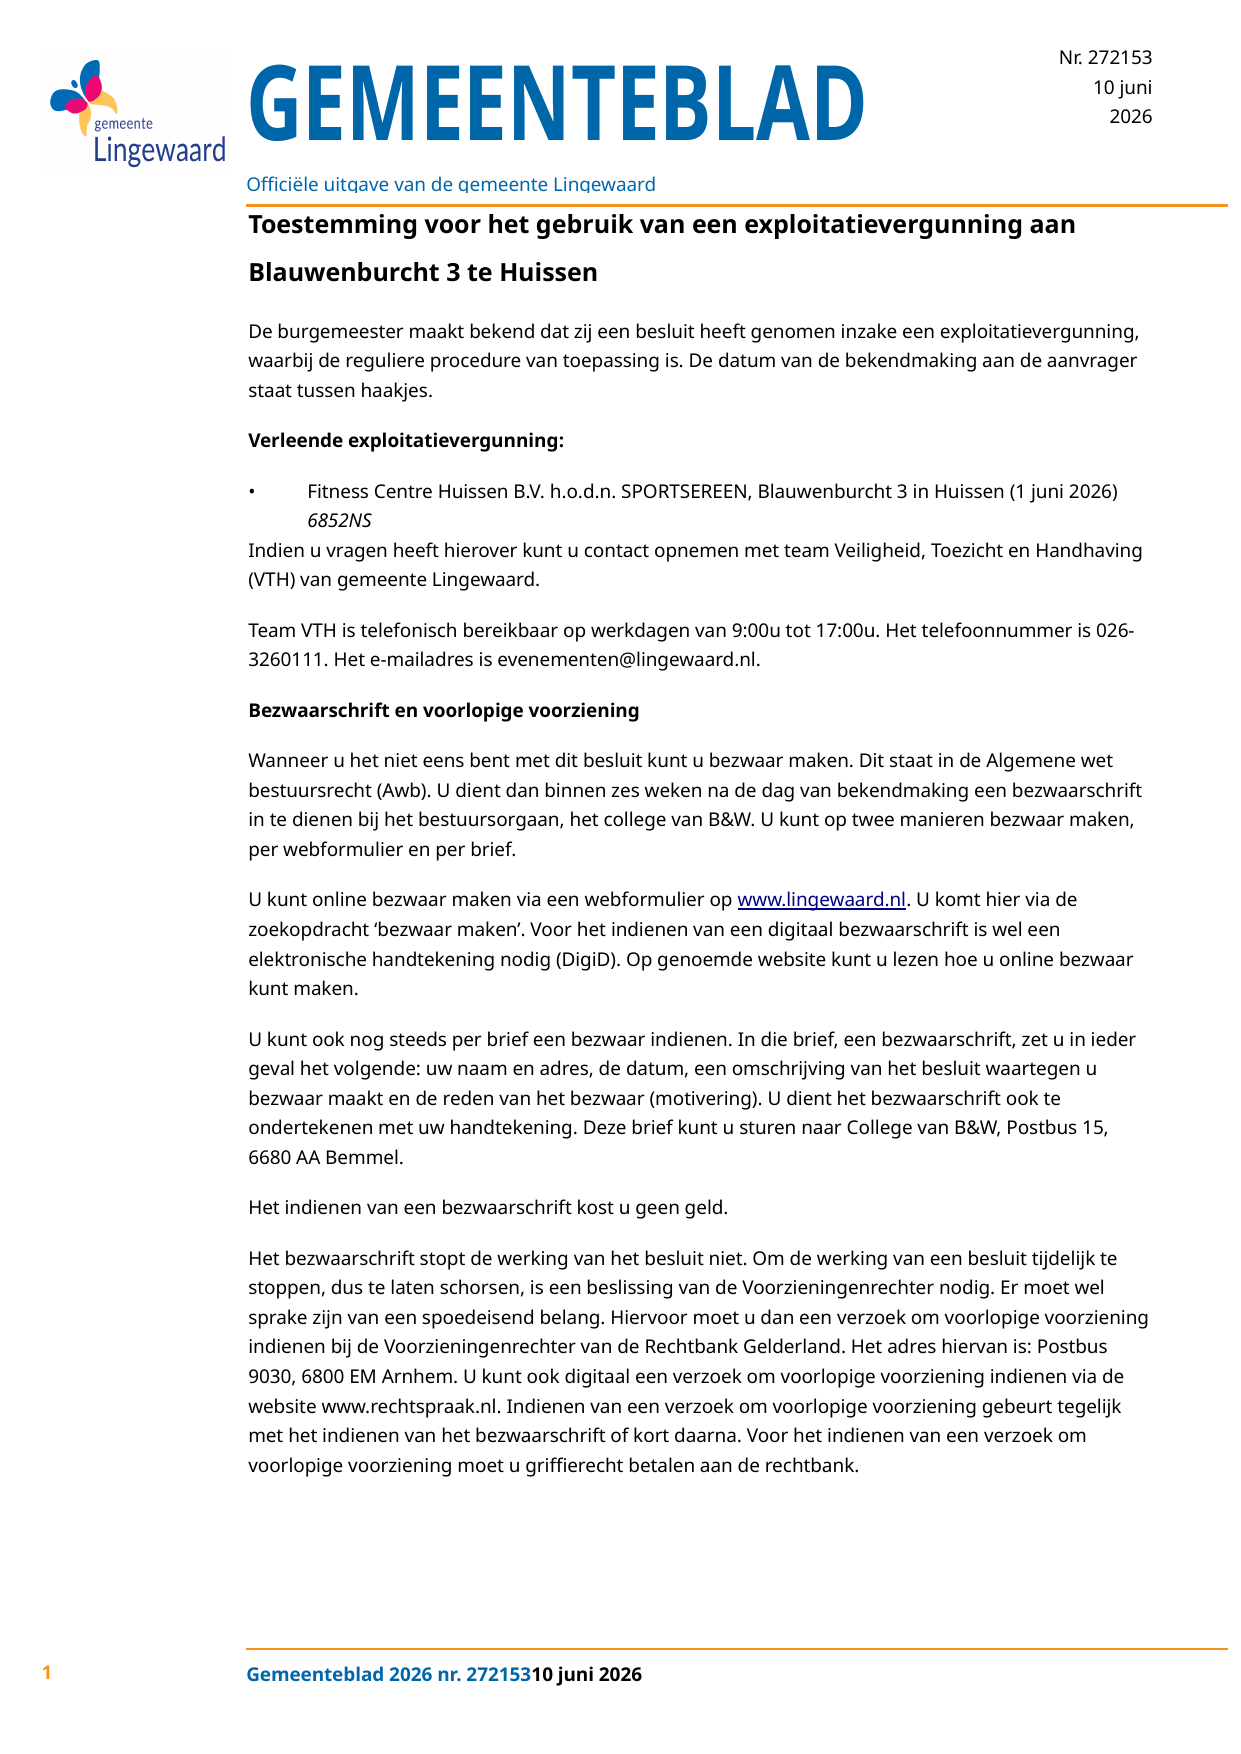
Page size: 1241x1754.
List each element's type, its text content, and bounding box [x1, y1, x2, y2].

text U kunt online bezwaar maken via een webformulier op www.lingewaard.nl. U komt hier via de zoekopdracht ‘bezwaar maken’. Voor het indienen van een digitaal bezwaarschrift is wel een elektronische handtekening nodig (DigiD). Op genoemde website kunt u lezen hoe u online bezwaar kunt maken. [248, 887, 1152, 1001]
list Fitness Centre Huissen B.V. h.o.d.n. SPORTSEREEN, Blauwenburcht 3 in Huissen (1 juni 2026) 6852NS [248, 478, 1152, 533]
picture [41, 47, 231, 172]
text Team VTH is telefonisch bereikbaar op werkdagen van 9:00u tot 17:00u. Het telefoonnummer is 026-3260111. Het e-mailadres is evenementen@lingewaard.nl. [248, 617, 1152, 672]
text U kunt ook nog steeds per brief een bezwaar indienen. In die brief, een bezwaarschrift, zet u in ieder geval het volgende: uw naam en adres, de datum, een omschrijving van het besluit waartegen u bezwaar maakt en de reden van het bezwaar (motivering). U dient het bezwaarschrift ook te ondertekenen met uw handtekening. Deze brief kunt u sturen naar College van B&W, Postbus 15, 6680 AA Bemmel. [248, 1026, 1152, 1170]
text Het indienen van een bezwaarschrift kost u geen geld. [248, 1194, 1152, 1220]
text Bezwaarschrift en voorlopige voorziening [248, 697, 1152, 723]
text Wanneer u het niet eens bent met dit besluit kunt u bezwaar maken. Dit staat in de Algemene wet bestuursrecht (Awb). U dient dan binnen zes weken na de dag van bekendmaking een bezwaarschrift in te dienen bij het bestuursorgaan, het college van B&W. U kunt op twee manieren bezwaar maken, per webformulier en per brief. [248, 747, 1152, 862]
text De burgemeester maakt bekend dat zij een besluit heeft genomen inzake een exploitatievergunning, waarbij de reguliere procedure van toepassing is. De datum van de bekendmaking aan de aanvrager staat tussen haakjes. [248, 318, 1152, 403]
text Verleende exploitatievergunning: [248, 427, 1152, 453]
text Het bezwaarschrift stopt de werking van het besluit niet. Om de werking van een besluit tijdelijk te stoppen, dus te laten schorsen, is een beslissing van de Voorzieningenrechter nodig. Er moet wel sprake zijn van een spoedeisend belang. Hiervoor moet u dan een verzoek om voorlopige voorziening indienen bij de Voorzieningenrechter van de Rechtbank Gelderland. Het adres hiervan is: Postbus 9030, 6800 EM Arnhem. U kunt ook digitaal een verzoek om voorlopige voorziening indienen via de website www.rechtspraak.nl. Indienen van een verzoek om voorlopige voorziening gebeurt tegelijk met het indienen van het bezwaarschrift of kort daarna. Voor het indienen van een verzoek om voorlopige voorziening moet u griffierecht betalen aan de rechtbank. [248, 1245, 1152, 1478]
text Toestemming voor het gebruik van een exploitatievergunning aan Blauwenburcht 3 te Huissen [248, 207, 1152, 288]
text Indien u vragen heeft hierover kunt u contact opnemen met team Veiligheid, Toezicht en Handhaving (VTH) van gemeente Lingewaard. [248, 537, 1152, 592]
